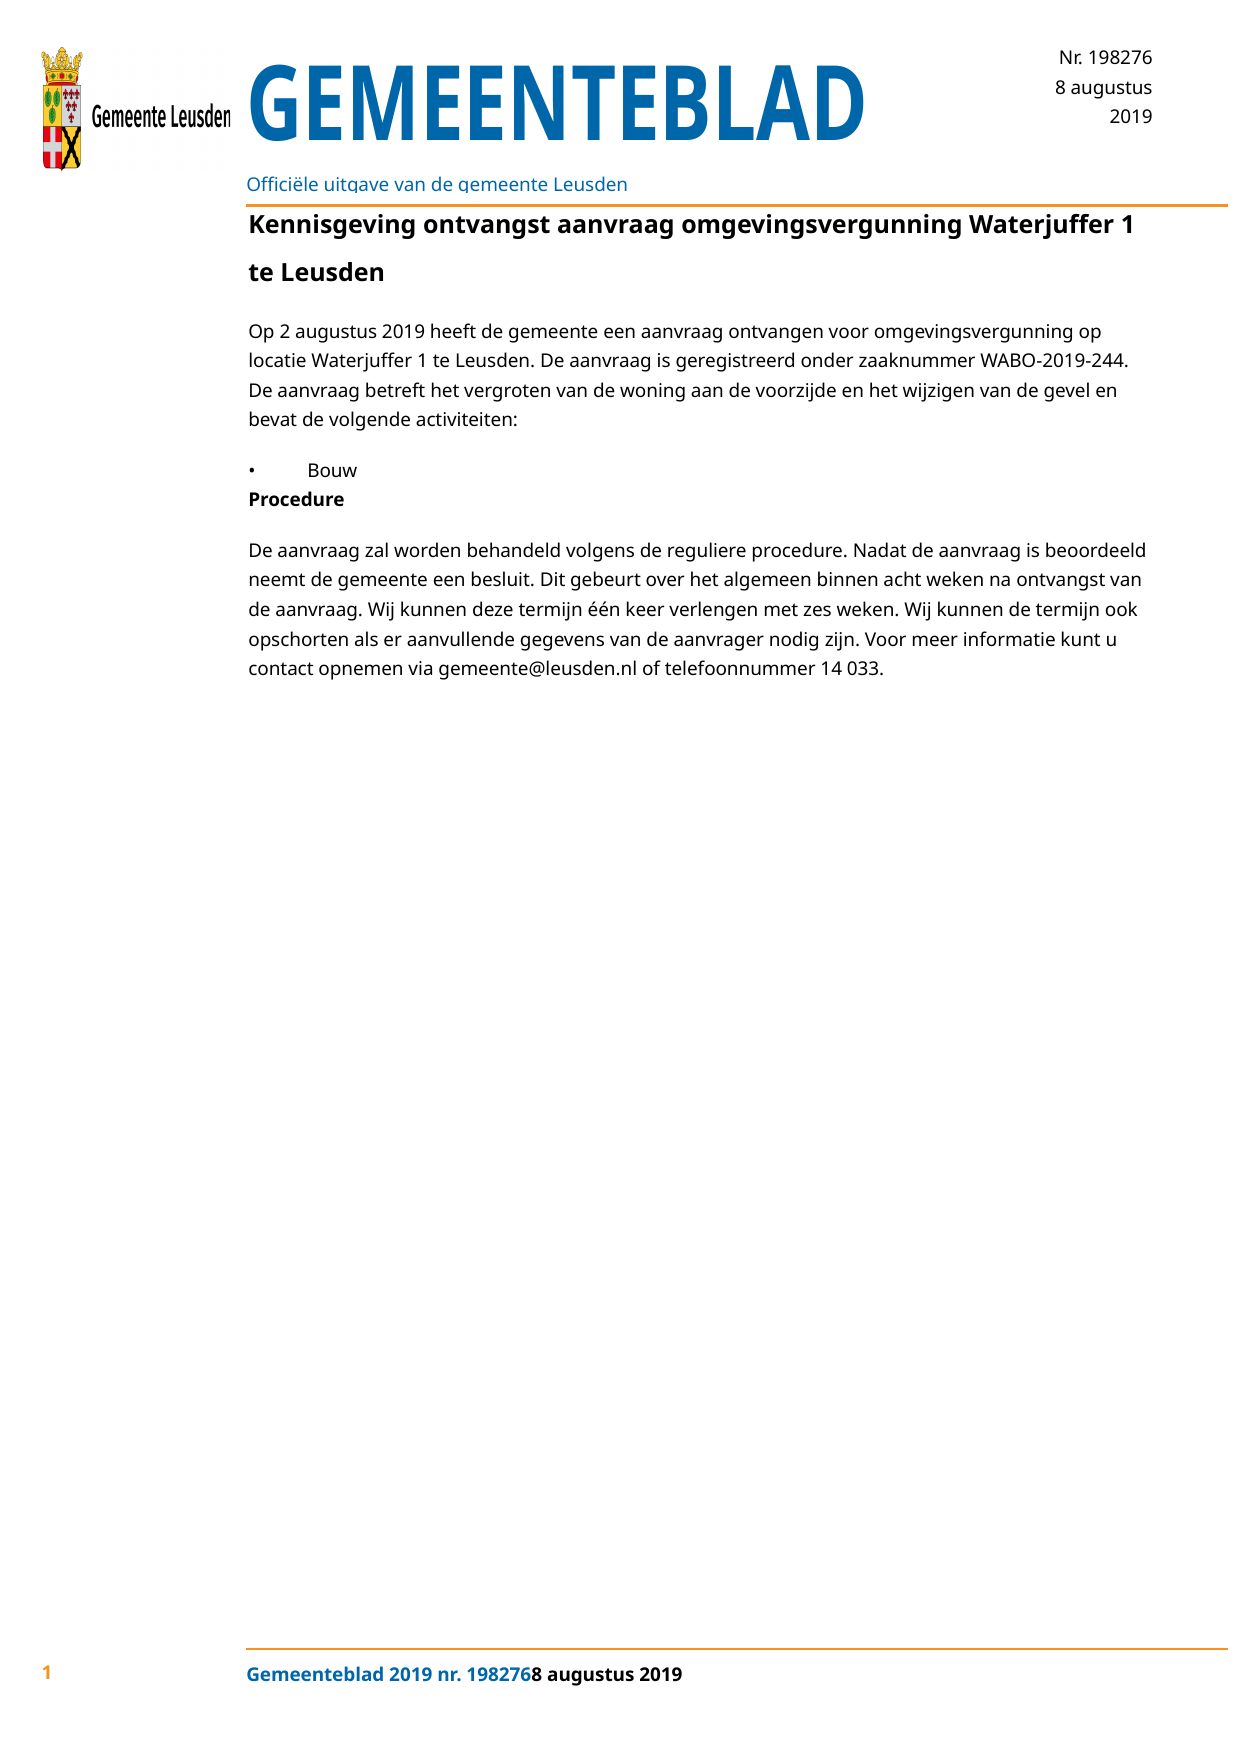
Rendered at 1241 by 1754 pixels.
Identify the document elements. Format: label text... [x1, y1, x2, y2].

text Procedure [248, 487, 1152, 512]
list Bouw [248, 457, 1152, 483]
picture [41, 47, 231, 172]
text Op 2 augustus 2019 heeft de gemeente een aanvraag ontvangen voor omgevingsvergunning op locatie Waterjuffer 1 te Leusden. De aanvraag is geregistreerd onder zaaknummer WABO-2019-244. De aanvraag betreft het vergroten van de woning aan de voorzijde en het wijzigen van de gevel en bevat de volgende activiteiten: [248, 318, 1152, 432]
text De aanvraag zal worden behandeld volgens de reguliere procedure. Nadat de aanvraag is beoordeeld neemt de gemeente een besluit. Dit gebeurt over het algemeen binnen acht weken na ontvangst van de aanvraag. Wij kunnen deze termijn één keer verlengen met zes weken. Wij kunnen de termijn ook opschorten als er aanvullende gegevens van de aanvrager nodig zijn. Voor meer informatie kunt u contact opnemen via gemeente@leusden.nl of telefoonnummer 14 033. [248, 537, 1152, 681]
text Kennisgeving ontvangst aanvraag omgevingsvergunning Waterjuffer 1 te Leusden [248, 207, 1152, 288]
